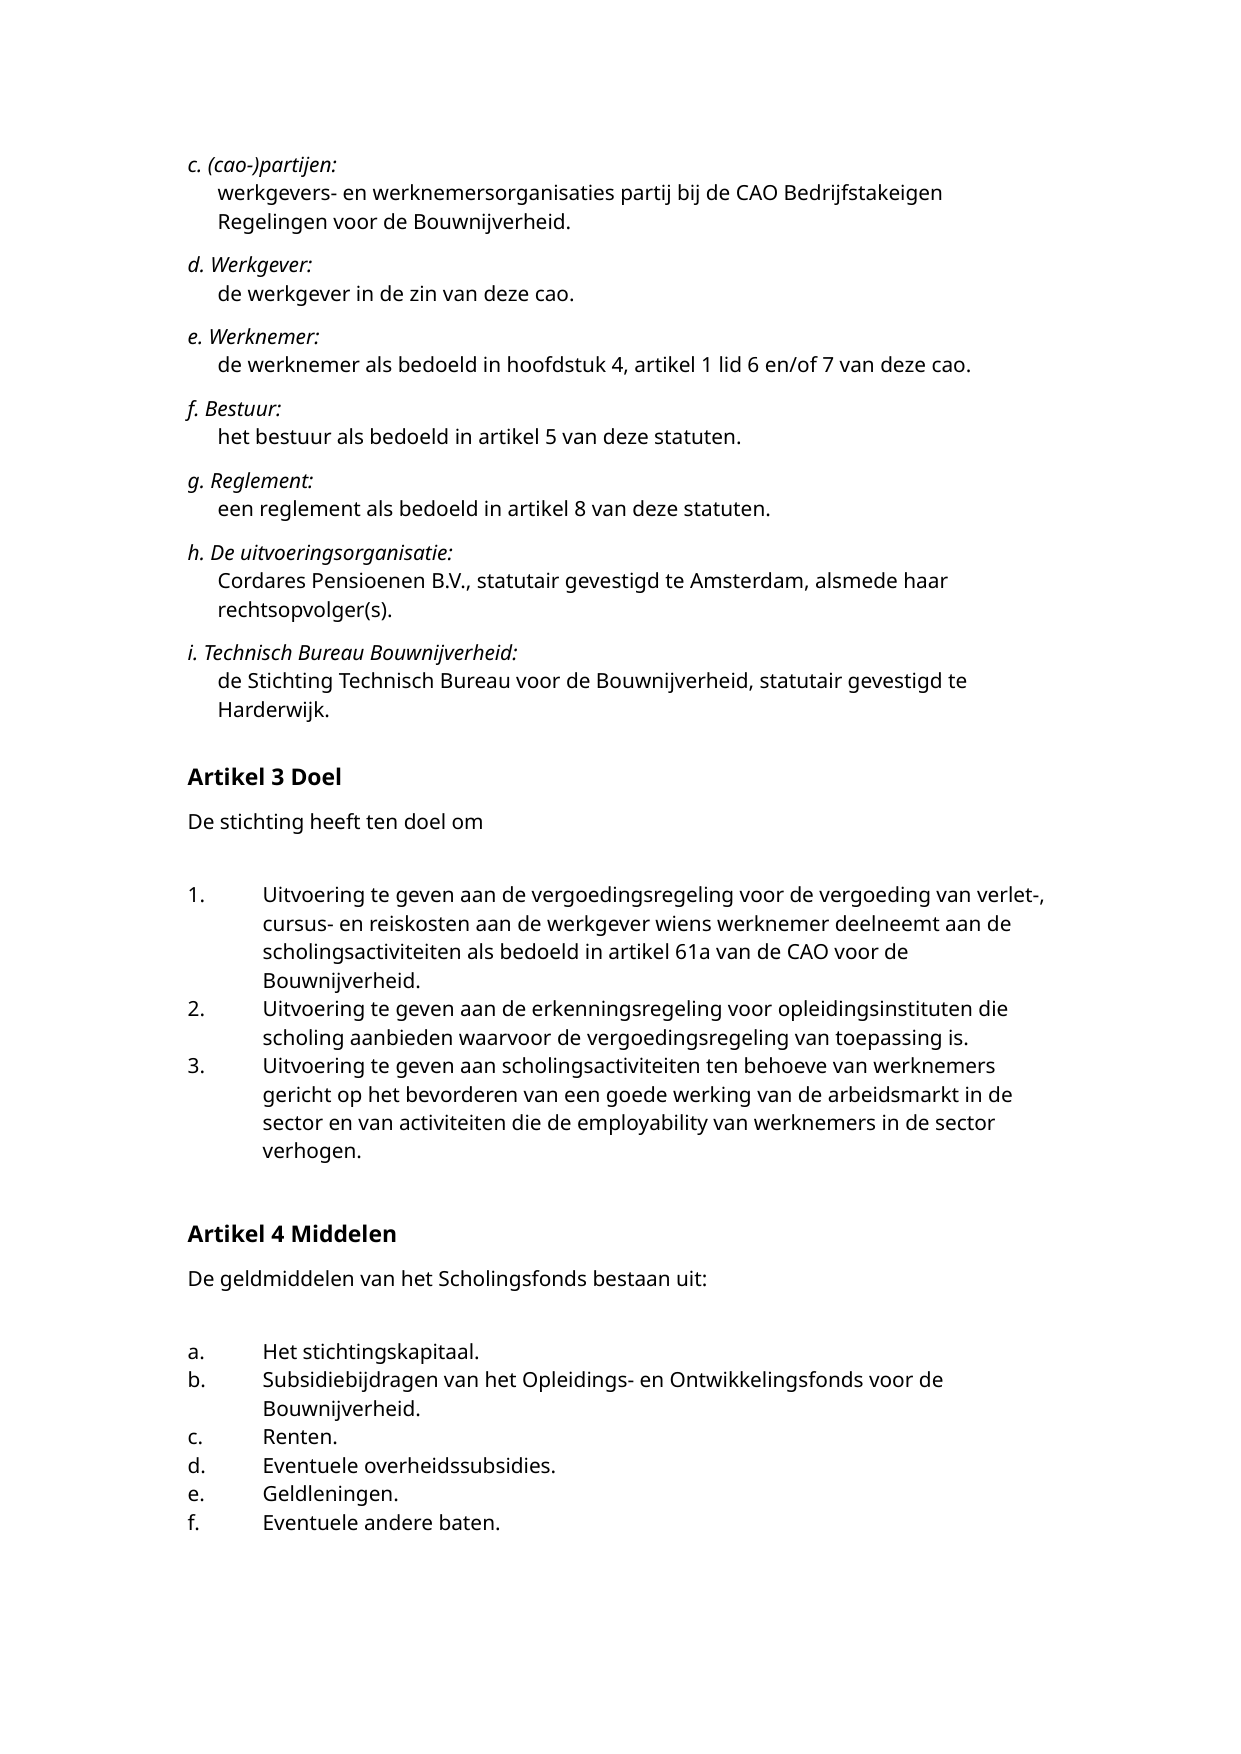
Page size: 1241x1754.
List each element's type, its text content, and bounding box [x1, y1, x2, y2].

text de werknemer als bedoeld in hoofdstuk 4, artikel 1 lid 6 en/of 7 van deze cao. [217, 351, 1053, 379]
text Cordares Pensioenen B.V., statutair gevestigd te Amsterdam, alsmede haar rechtsopvolger(s). [217, 566, 1053, 623]
text f. Bestuur: [187, 394, 1053, 422]
list Het stichtingskapitaal. [187, 1337, 1053, 1366]
text de Stichting Technisch Bureau voor de Bouwnijverheid, statutair gevestigd te Harderwijk. [217, 667, 1053, 723]
subtitle Artikel 3 Doel [187, 761, 1053, 792]
text het bestuur als bedoeld in artikel 5 van deze statuten. [217, 422, 1053, 451]
text werkgevers- en werknemersorganisaties partij bij de CAO Bedrijfstakeigen Regelingen voor de Bouwnijverheid. [217, 178, 1053, 235]
text i. Technisch Bureau Bouwnijverheid: [187, 638, 1053, 667]
list Uitvoering te geven aan de erkenningsregeling voor opleidingsinstituten die scholing aanbieden waarvoor de vergoedingsregeling van toepassing is. [187, 994, 1053, 1051]
text een reglement als bedoeld in artikel 8 van deze statuten. [217, 494, 1053, 523]
text h. De uitvoeringsorganisatie: [187, 538, 1053, 566]
text De geldmiddelen van het Scholingsfonds bestaan uit: [187, 1264, 1053, 1292]
text De stichting heeft ten doel om [187, 807, 1053, 836]
list Uitvoering te geven aan de vergoedingsregeling voor de vergoeding van verlet-, cursus- en reiskosten aan de werkgever wiens werknemer deelneemt aan de scholingsactiviteiten als bedoeld in artikel 61a van de CAO voor de Bouwnijverheid. [187, 881, 1053, 994]
text e. Werknemer: [187, 322, 1053, 351]
text d. Werkgever: [187, 250, 1053, 279]
text g. Reglement: [187, 466, 1053, 494]
list Geldleningen. [187, 1479, 1053, 1508]
list Eventuele overheidssubsidies. [187, 1451, 1053, 1479]
list Subsidiebijdragen van het Opleidings- en Ontwikkelingsfonds voor de Bouwnijverheid. [187, 1366, 1053, 1422]
subtitle Artikel 4 Middelen [187, 1217, 1053, 1249]
list Eventuele andere baten. [187, 1508, 1053, 1536]
list Renten. [187, 1422, 1053, 1451]
text c. (cao-)partijen: [187, 150, 1053, 178]
list Uitvoering te geven aan scholingsactiviteiten ten behoeve van werknemers gericht op het bevorderen van een goede werking van de arbeidsmarkt in de sector en van activiteiten die de employability van werknemers in de sector verhogen. [187, 1051, 1053, 1165]
text de werkgever in de zin van deze cao. [217, 279, 1053, 307]
